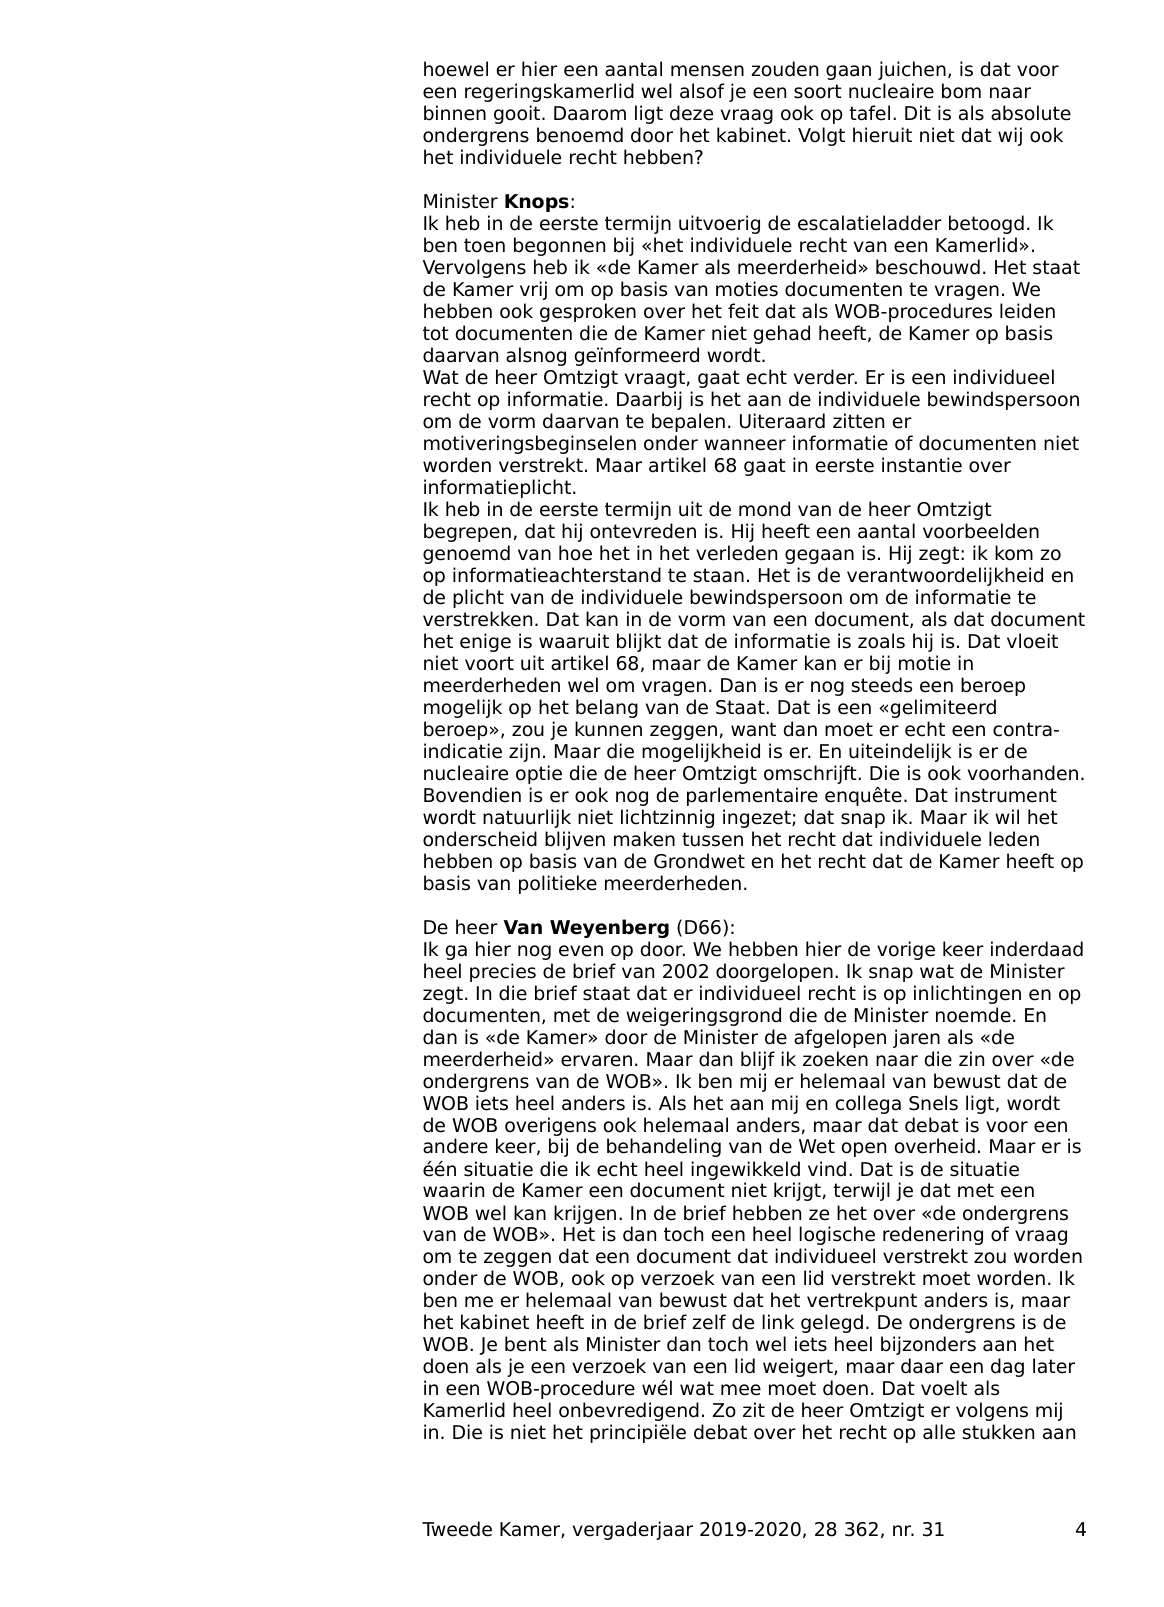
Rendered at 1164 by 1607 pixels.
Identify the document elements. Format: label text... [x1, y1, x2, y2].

text Wat de heer Omtzigt vraagt, gaat echt verder. Er is een individueel recht op informatie. Daarbij is het aan de individuele bewindspersoon om de vorm daarvan te bepalen. Uiteraard zitten er motiveringsbeginselen onder wanneer informatie of documenten niet worden verstrekt. Maar artikel 68 gaat in eerste instantie over informatieplicht. [422, 367, 1087, 499]
text hoewel er hier een aantal mensen zouden gaan juichen, is dat voor een regeringskamerlid wel alsof je een soort nucleaire bom naar binnen gooit. Daarom ligt deze vraag ook op tafel. Dit is als absolute ondergrens benoemd door het kabinet. Volgt hieruit niet dat wij ook het individuele recht hebben? [422, 59, 1087, 169]
text Ik heb in de eerste termijn uitvoerig de escalatieladder betoogd. Ik ben toen begonnen bij «het individuele recht van een Kamerlid». Vervolgens heb ik «de Kamer als meerderheid» beschouwd. Het staat de Kamer vrij om op basis van moties documenten te vragen. We hebben ook gesproken over het feit dat als WOB-procedures leiden tot documenten die de Kamer niet gehad heeft, de Kamer op basis daarvan alsnog geïnformeerd wordt. [422, 213, 1087, 367]
text De heer Van Weyenberg (D66): [422, 917, 1087, 939]
text Ik heb in de eerste termijn uit de mond van de heer Omtzigt begrepen, dat hij ontevreden is. Hij heeft een aantal voorbeelden genoemd van hoe het in het verleden gegaan is. Hij zegt: ik kom zo op informatieachterstand te staan. Het is de verantwoordelijkheid en de plicht van de individuele bewindspersoon om de informatie te verstrekken. Dat kan in de vorm van een document, als dat document het enige is waaruit blijkt dat de informatie is zoals hij is. Dat vloeit niet voort uit artikel 68, maar de Kamer kan er bij motie in meerderheden wel om vragen. Dan is er nog steeds een beroep mogelijk op het belang van de Staat. Dat is een «gelimiteerd beroep», zou je kunnen zeggen, want dan moet er echt een contra-indicatie zijn. Maar die mogelijkheid is er. En uiteindelijk is er de nucleaire optie die de heer Omtzigt omschrijft. Die is ook voorhanden. Bovendien is er ook nog de parlementaire enquête. Dat instrument wordt natuurlijk niet lichtzinnig ingezet; dat snap ik. Maar ik wil het onderscheid blijven maken tussen het recht dat individuele leden hebben op basis van de Grondwet en het recht dat de Kamer heeft op basis van politieke meerderheden. [422, 499, 1087, 894]
text Ik ga hier nog even op door. We hebben hier de vorige keer inderdaad heel precies de brief van 2002 doorgelopen. Ik snap wat de Minister zegt. In die brief staat dat er individueel recht is op inlichtingen en op documenten, met de weigeringsgrond die de Minister noemde. En dan is «de Kamer» door de Minister de afgelopen jaren als «de meerderheid» ervaren. Maar dan blijf ik zoeken naar die zin over «de ondergrens van de WOB». Ik ben mij er helemaal van bewust dat de WOB iets heel anders is. Als het aan mij en collega Snels ligt, wordt de WOB overigens ook helemaal anders, maar dat debat is voor een andere keer, bij de behandeling van de Wet open overheid. Maar er is één situatie die ik echt heel ingewikkeld vind. Dat is de situatie waarin de Kamer een document niet krijgt, terwijl je dat met een WOB wel kan krijgen. In de brief hebben ze het over «de ondergrens van de WOB». Het is dan toch een heel logische redenering of vraag om te zeggen dat een document dat individueel verstrekt zou worden onder de WOB, ook op verzoek van een lid verstrekt moet worden. Ik ben me er helemaal van bewust dat het vertrekpunt anders is, maar het kabinet heeft in de brief zelf de link gelegd. De ondergrens is de WOB. Je bent als Minister dan toch wel iets heel bijzonders aan het doen als je een verzoek van een lid weigert, maar daar een dag later in een WOB-procedure wél wat mee moet doen. Dat voelt als Kamerlid heel onbevredigend. Zo zit de heer Omtzigt er volgens mij in. Die is niet het principiële debat over het recht op alle stukken aan [422, 939, 1087, 1444]
text Minister Knops: [422, 191, 1087, 213]
